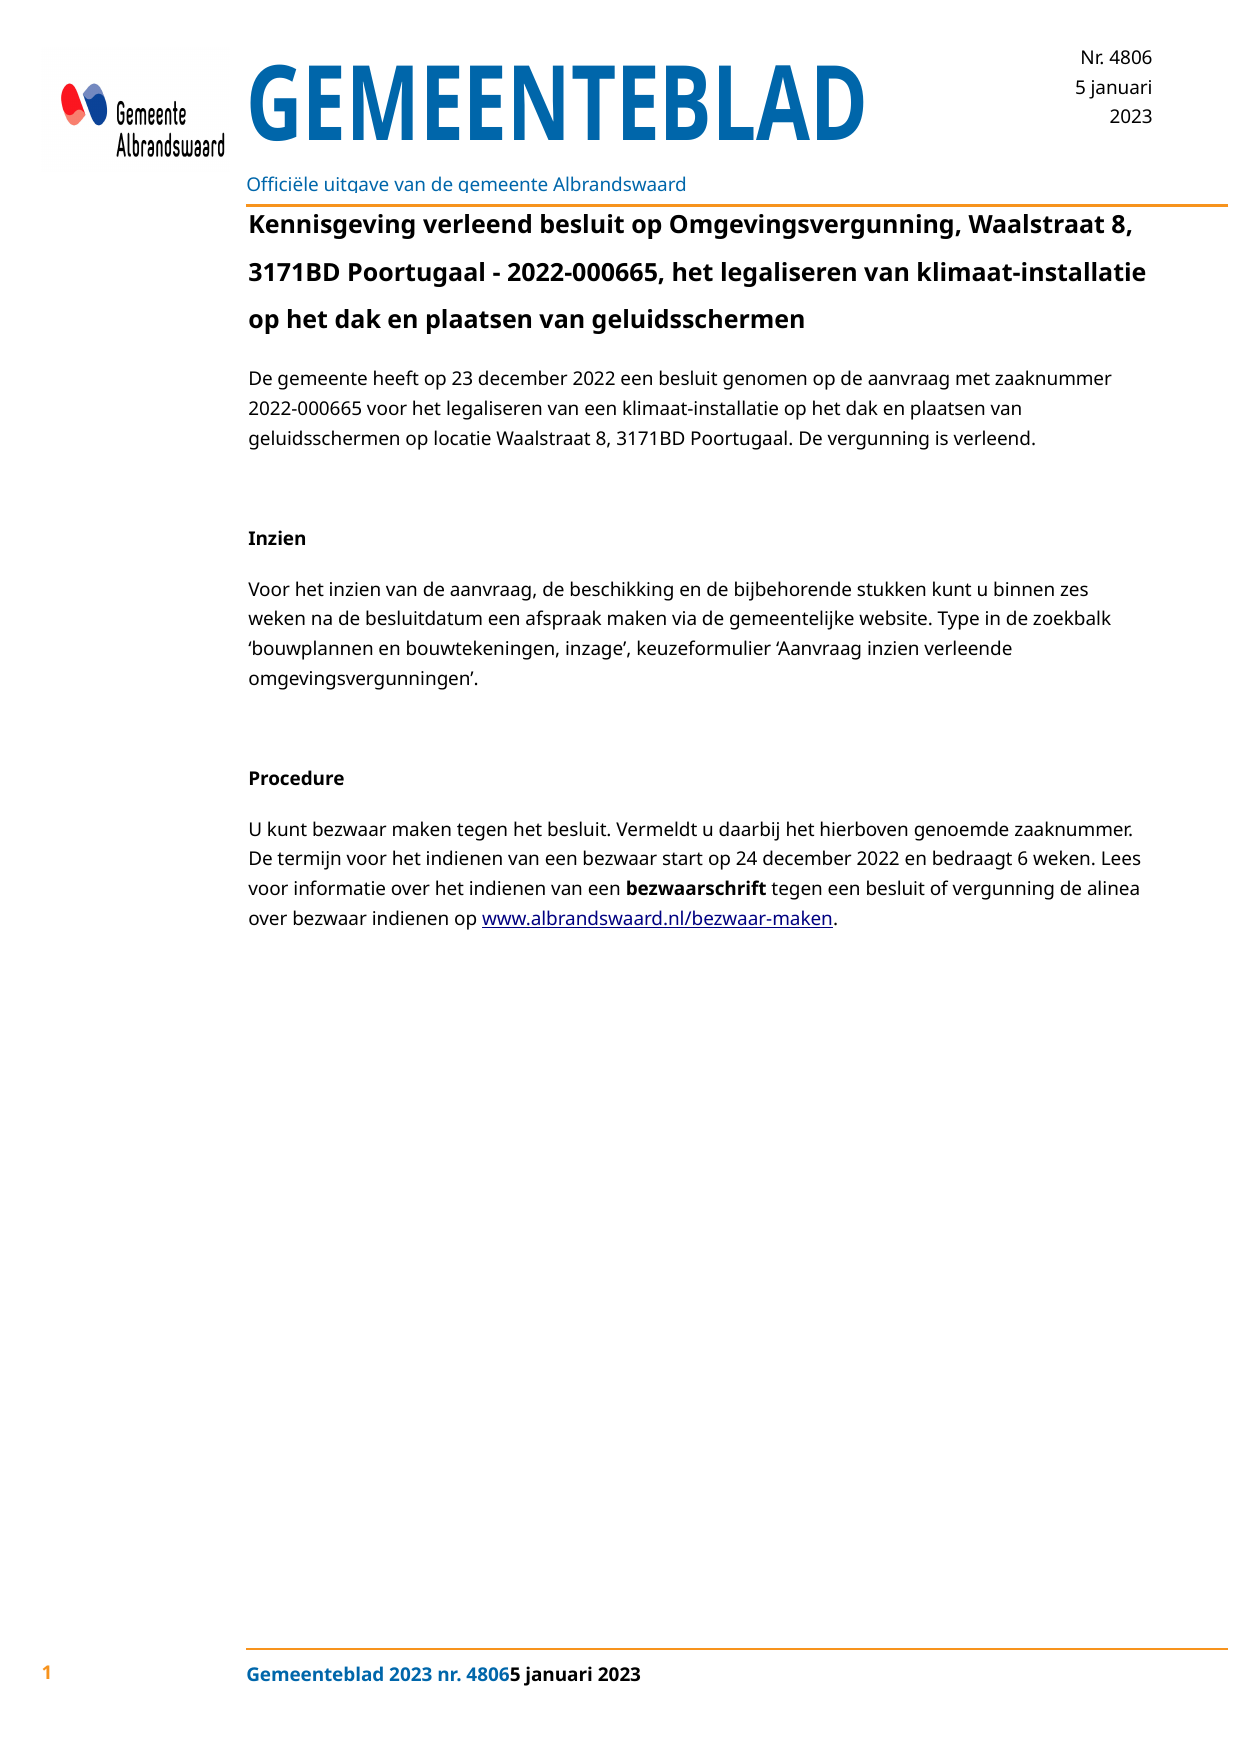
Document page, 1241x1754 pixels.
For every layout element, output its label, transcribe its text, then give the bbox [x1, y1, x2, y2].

text U kunt bezwaar maken tegen het besluit. Vermeldt u daarbij het hierboven genoemde zaaknummer. De termijn voor het indienen van een bezwaar start op 24 december 2022 en bedraagt 6 weken. Lees voor informatie over het indienen van een bezwaarschrift tegen een besluit of vergunning de alinea over bezwaar indienen op www.albrandswaard.nl/bezwaar-maken. [248, 816, 1152, 930]
text Kennisgeving verleend besluit op Omgevingsvergunning, Waalstraat 8, 3171BD Poortugaal - 2022-000665, het legaliseren van klimaat-installatie op het dak en plaatsen van geluidsschermen [248, 207, 1152, 336]
text Inzien [248, 526, 1152, 551]
text De gemeente heeft op 23 december 2022 een besluit genomen op de aanvraag met zaaknummer 2022-000665 voor het legaliseren van een klimaat-installatie op het dak en plaatsen van geluidsschermen op locatie Waalstraat 8, 3171BD Poortugaal. De vergunning is verleend. [248, 366, 1152, 450]
picture [41, 47, 231, 172]
text Voor het inzien van de aanvraag, de beschikking en de bijbehorende stukken kunt u binnen zes weken na de besluitdatum een afspraak maken via de gemeentelijke website. Type in de zoekbalk ‘bouwplannen en bouwtekeningen, inzage’, keuzeformulier ‘Aanvraag inzien verleende omgevingsvergunningen’. [248, 576, 1152, 690]
text Procedure [248, 766, 1152, 791]
